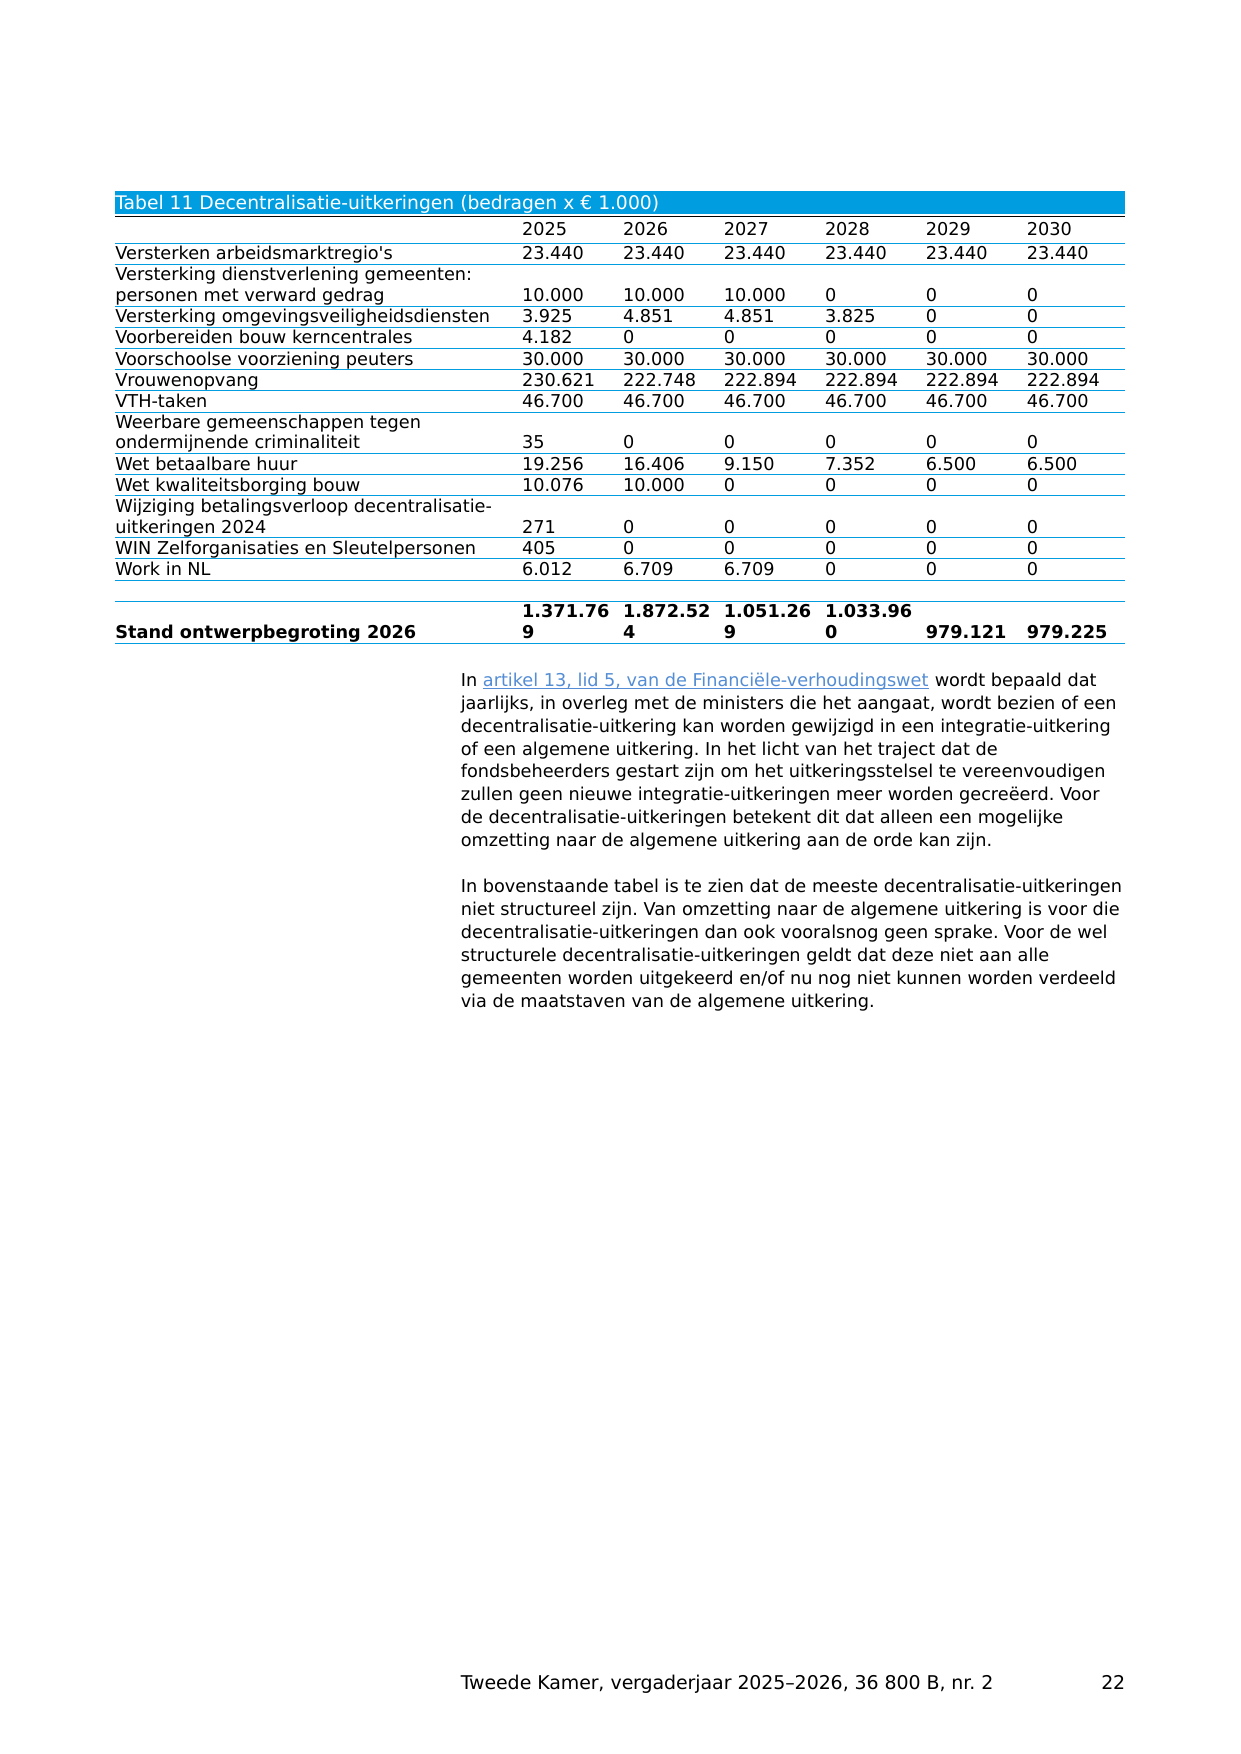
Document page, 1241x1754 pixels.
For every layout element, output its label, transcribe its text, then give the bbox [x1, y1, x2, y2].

table_cell 1.872.524 [620, 602, 721, 642]
table_cell 0 [923, 496, 1024, 537]
table_cell 979.121 [923, 602, 1024, 642]
table_cell 0 [1024, 265, 1125, 306]
table_cell 0 [923, 559, 1024, 579]
table_cell 1.033.960 [822, 602, 923, 642]
table_cell Voorbereiden bouw kerncentrales [115, 328, 519, 348]
table_cell 35 [519, 413, 620, 453]
table_cell 30.000 [1024, 349, 1125, 369]
table_cell 46.700 [620, 391, 721, 411]
table_cell 3.925 [519, 307, 620, 327]
table_cell 16.406 [620, 454, 721, 474]
table_cell 405 [519, 538, 620, 558]
table_cell 2026 [620, 217, 721, 243]
table_cell Versterking omgevingsveiligheidsdiensten [115, 307, 519, 327]
table_cell 6.500 [1024, 454, 1125, 474]
table_cell [115, 581, 519, 601]
table_cell 9.150 [721, 454, 822, 474]
table_cell 222.748 [620, 370, 721, 390]
text In artikel 13, lid 5, van de Financiële-verhoudingswet wordt bepaald dat jaarlijks, in overleg met de ministers die het aangaat, wordt bezien of een decentralisatie-uitkering kan worden gewijzigd in een integratie-uitkering of een algemene uitkering. In het licht van het traject dat de fondsbeheerders gestart zijn om het uitkeringsstelsel te vereenvoudigen zullen geen nieuwe integratie-uitkeringen meer worden gecreëerd. Voor de decentralisatie-uitkeringen betekent dit dat alleen een mogelijke omzetting naar de algemene uitkering aan de orde kan zijn. [461, 668, 1125, 851]
table_cell [620, 581, 721, 601]
table_cell 30.000 [721, 349, 822, 369]
table_cell 6.012 [519, 559, 620, 579]
table_cell 271 [519, 496, 620, 537]
table_cell [721, 581, 822, 601]
table_cell 0 [620, 328, 721, 348]
table_cell Weerbare gemeenschappen tegen ondermijnende criminaliteit [115, 413, 519, 453]
table_cell 3.825 [822, 307, 923, 327]
table_cell 0 [1024, 538, 1125, 558]
table_cell 10.000 [620, 475, 721, 495]
table_cell 23.440 [923, 244, 1024, 264]
table_cell Wijziging betalingsverloop decentralisatie-uitkeringen 2024 [115, 496, 519, 537]
table_cell 23.440 [1024, 244, 1125, 264]
text In bovenstaande tabel is te zien dat de meeste decentralisatie-uitkeringen niet structureel zijn. Van omzetting naar de algemene uitkering is voor die decentralisatie-uitkeringen dan ook vooralsnog geen sprake. Voor de wel structurele decentralisatie-uitkeringen geldt dat deze niet aan alle gemeenten worden uitgekeerd en/of nu nog niet kunnen worden verdeeld via de maatstaven van de algemene uitkering. [461, 874, 1125, 1012]
table_cell 6.500 [923, 454, 1024, 474]
table_cell 1.051.269 [721, 602, 822, 642]
table_cell 30.000 [822, 349, 923, 369]
table_cell 10.000 [721, 265, 822, 306]
table_cell 6.709 [620, 559, 721, 579]
table_cell 0 [822, 413, 923, 453]
table_cell 0 [721, 496, 822, 537]
table_cell Wet kwaliteitsborging bouw [115, 475, 519, 495]
table_cell 0 [822, 559, 923, 579]
table_cell 7.352 [822, 454, 923, 474]
table_cell 2027 [721, 217, 822, 243]
table_cell 0 [721, 328, 822, 348]
table_cell 23.440 [519, 244, 620, 264]
table_cell Stand ontwerpbegroting 2026 [115, 602, 519, 642]
table_cell 222.894 [1024, 370, 1125, 390]
table_cell [923, 581, 1024, 601]
table_cell 6.709 [721, 559, 822, 579]
table_cell 0 [1024, 307, 1125, 327]
table_cell 10.000 [519, 265, 620, 306]
table_cell 222.894 [923, 370, 1024, 390]
table_cell 0 [923, 538, 1024, 558]
table_cell 23.440 [620, 244, 721, 264]
table_cell 0 [620, 538, 721, 558]
table_cell 0 [822, 475, 923, 495]
table_cell 4.851 [620, 307, 721, 327]
table_cell [519, 581, 620, 601]
table_cell VTH-taken [115, 391, 519, 411]
table_cell 10.000 [620, 265, 721, 306]
table_cell 2029 [923, 217, 1024, 243]
table_cell 4.182 [519, 328, 620, 348]
table_cell Wet betaalbare huur [115, 454, 519, 474]
table_cell Voorschoolse voorziening peuters [115, 349, 519, 369]
table_cell 0 [923, 328, 1024, 348]
table_cell 0 [1024, 475, 1125, 495]
table_cell Versterken arbeidsmarktregio's [115, 244, 519, 264]
table_cell 30.000 [519, 349, 620, 369]
table_cell 23.440 [822, 244, 923, 264]
table_cell 0 [1024, 496, 1125, 537]
table_cell WIN Zelforganisaties en Sleutelpersonen [115, 538, 519, 558]
table_cell 0 [721, 413, 822, 453]
table_cell [822, 581, 923, 601]
table_cell 46.700 [519, 391, 620, 411]
table_cell 46.700 [721, 391, 822, 411]
table_cell 0 [923, 475, 1024, 495]
table_cell 2028 [822, 217, 923, 243]
table_cell 2025 [519, 217, 620, 243]
table_cell 230.621 [519, 370, 620, 390]
table_cell 0 [721, 475, 822, 495]
table_cell 0 [822, 538, 923, 558]
table_cell [1024, 581, 1125, 601]
table_cell 222.894 [822, 370, 923, 390]
table_cell 30.000 [620, 349, 721, 369]
table_cell 0 [1024, 413, 1125, 453]
table_cell 46.700 [923, 391, 1024, 411]
table_cell 1.371.769 [519, 602, 620, 642]
table_cell 0 [620, 413, 721, 453]
table_cell 23.440 [721, 244, 822, 264]
table_cell 0 [923, 265, 1024, 306]
table_cell 2030 [1024, 217, 1125, 243]
table_cell 19.256 [519, 454, 620, 474]
table_cell 0 [822, 328, 923, 348]
table_cell 0 [822, 265, 923, 306]
table_cell 30.000 [923, 349, 1024, 369]
table_cell 10.076 [519, 475, 620, 495]
table_cell 979.225 [1024, 602, 1125, 642]
table_cell 222.894 [721, 370, 822, 390]
table_cell 4.851 [721, 307, 822, 327]
table_cell 0 [822, 496, 923, 537]
table_cell 46.700 [822, 391, 923, 411]
table_cell 0 [620, 496, 721, 537]
table_cell Versterking dienstverlening gemeenten: personen met verward gedrag [115, 265, 519, 306]
table_cell 0 [923, 307, 1024, 327]
table_cell [115, 217, 519, 243]
table_cell 0 [1024, 559, 1125, 579]
table_cell Work in NL [115, 559, 519, 579]
table_cell Vrouwenopvang [115, 370, 519, 390]
table_cell 0 [1024, 328, 1125, 348]
table_cell 0 [923, 413, 1024, 453]
table_cell 0 [721, 538, 822, 558]
table_cell 46.700 [1024, 391, 1125, 411]
